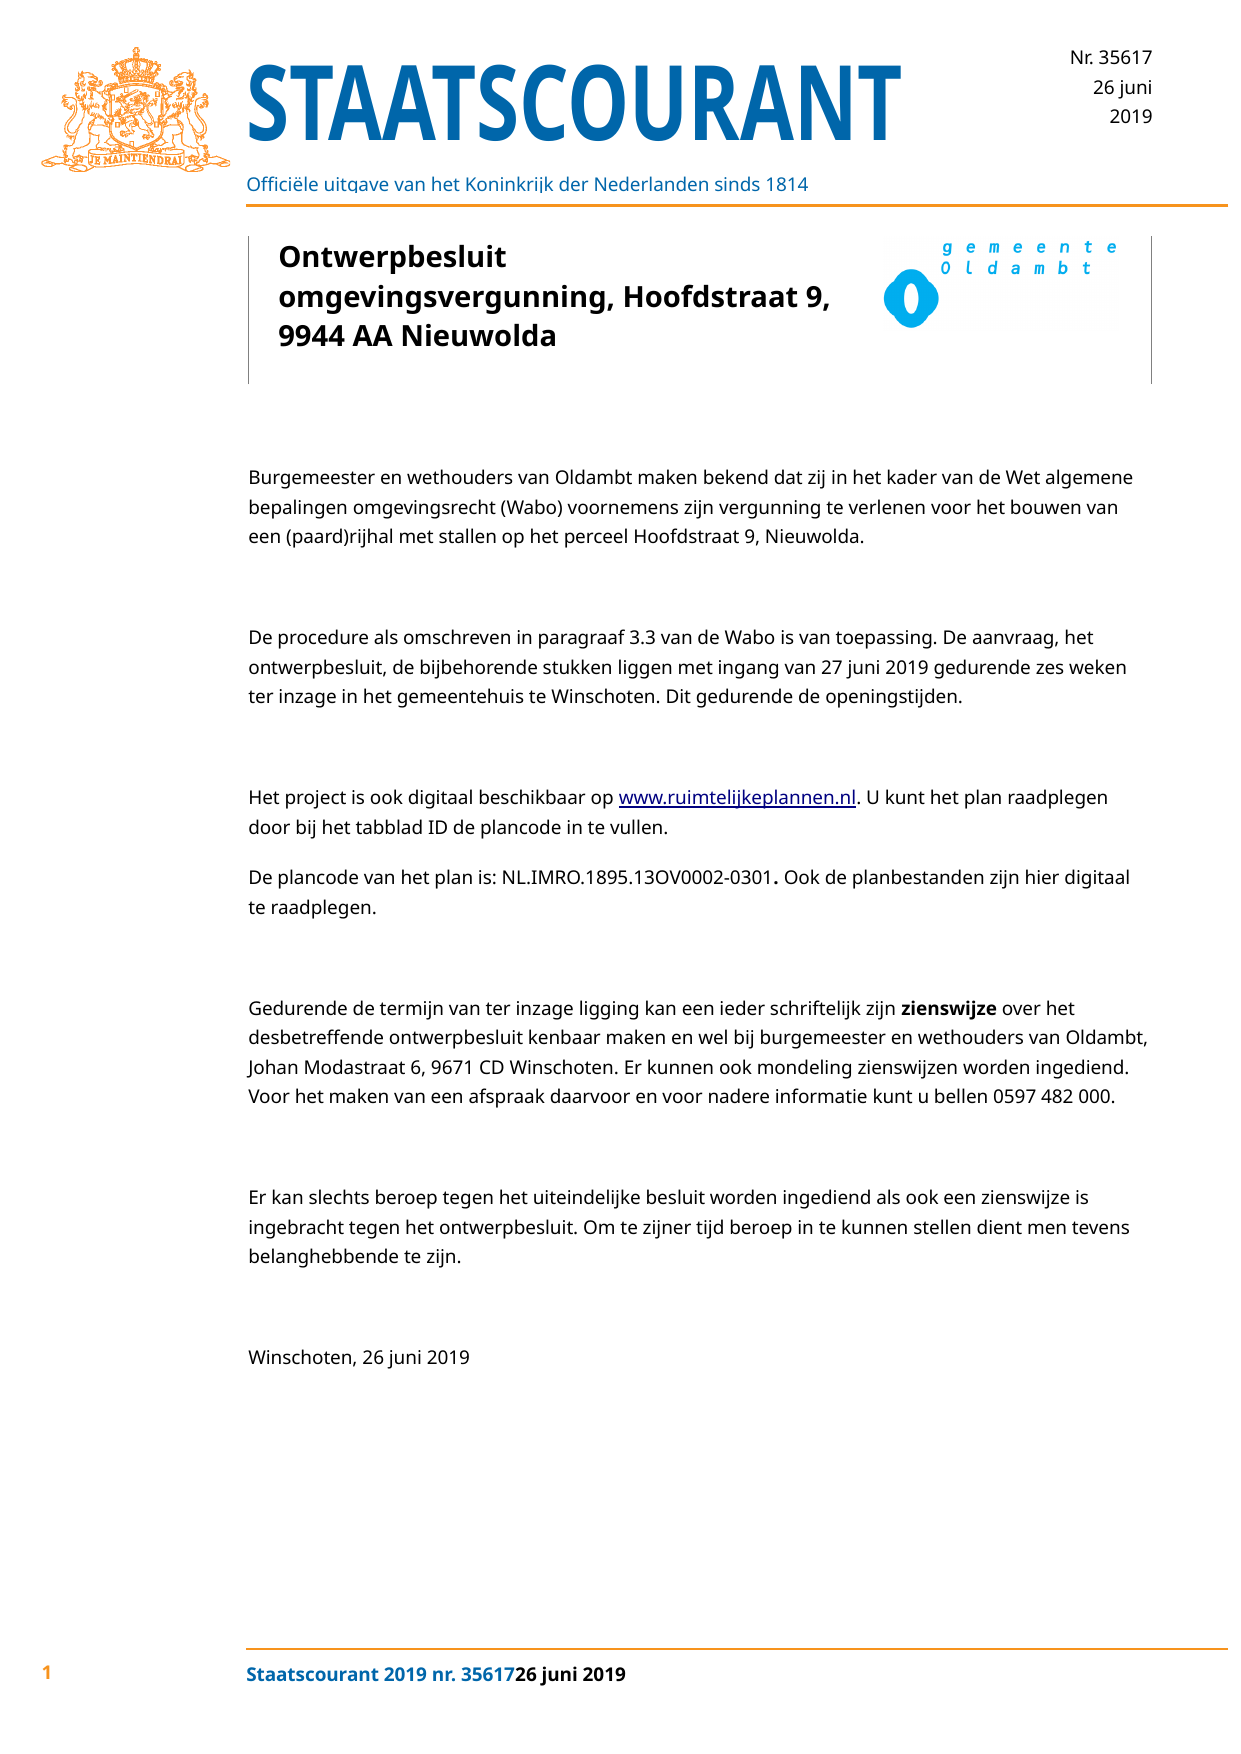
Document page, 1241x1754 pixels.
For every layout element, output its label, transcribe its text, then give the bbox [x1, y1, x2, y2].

picture [882, 236, 1119, 331]
text Het project is ook digitaal beschikbaar op www.ruimtelijkeplannen.nl. U kunt het plan raadplegen door bij het tabblad ID de plancode in te vullen. [248, 784, 1152, 840]
text Burgemeester en wethouders van Oldambt maken bekend dat zij in het kader van de Wet algemene bepalingen omgevingsrecht (Wabo) voornemens zijn vergunning te verlenen voor het bouwen van een (paard)rijhal met stallen op het perceel Hoofdstraat 9, Nieuwolda. [248, 464, 1152, 549]
text Er kan slechts beroep tegen het uiteindelijke besluit worden ingediend als ook een zienswijze is ingebracht tegen het ontwerpbesluit. Om te zijner tijd beroep in te kunnen stellen dient men tevens belanghebbende te zijn. [248, 1184, 1152, 1269]
text De plancode van het plan is: NL.IMRO.1895.13OV0002-0301. Ook de planbestanden zijn hier digitaal te raadplegen. [248, 864, 1152, 920]
picture [41, 47, 231, 172]
text De procedure als omschreven in paragraaf 3.3 van de Wabo is van toepassing. De aanvraag, het ontwerpbesluit, de bijbehorende stukken liggen met ingang van 27 juni 2019 gedurende zes weken ter inzage in het gemeentehuis te Winschoten. Dit gedurende de openingstijden. [248, 624, 1152, 709]
text Gedurende de termijn van ter inzage ligging kan een ieder schriftelijk zijn zienswijze over het desbetreffende ontwerpbesluit kenbaar maken en wel bij burgemeester en wethouders van Oldambt, Johan Modastraat 6, 9671 CD Winschoten. Er kunnen ook mondeling zienswijzen worden ingediend. Voor het maken van een afspraak daarvoor en voor nadere informatie kunt u bellen 0597 482 000. [248, 995, 1152, 1109]
table_header Ontwerpbesluit omgevingsvergunning, Hoofdstraat 9, 9944 AA Nieuwolda [249, 236, 850, 384]
table_header [850, 236, 1151, 384]
text Winschoten, 26 juni 2019 [248, 1344, 1152, 1370]
